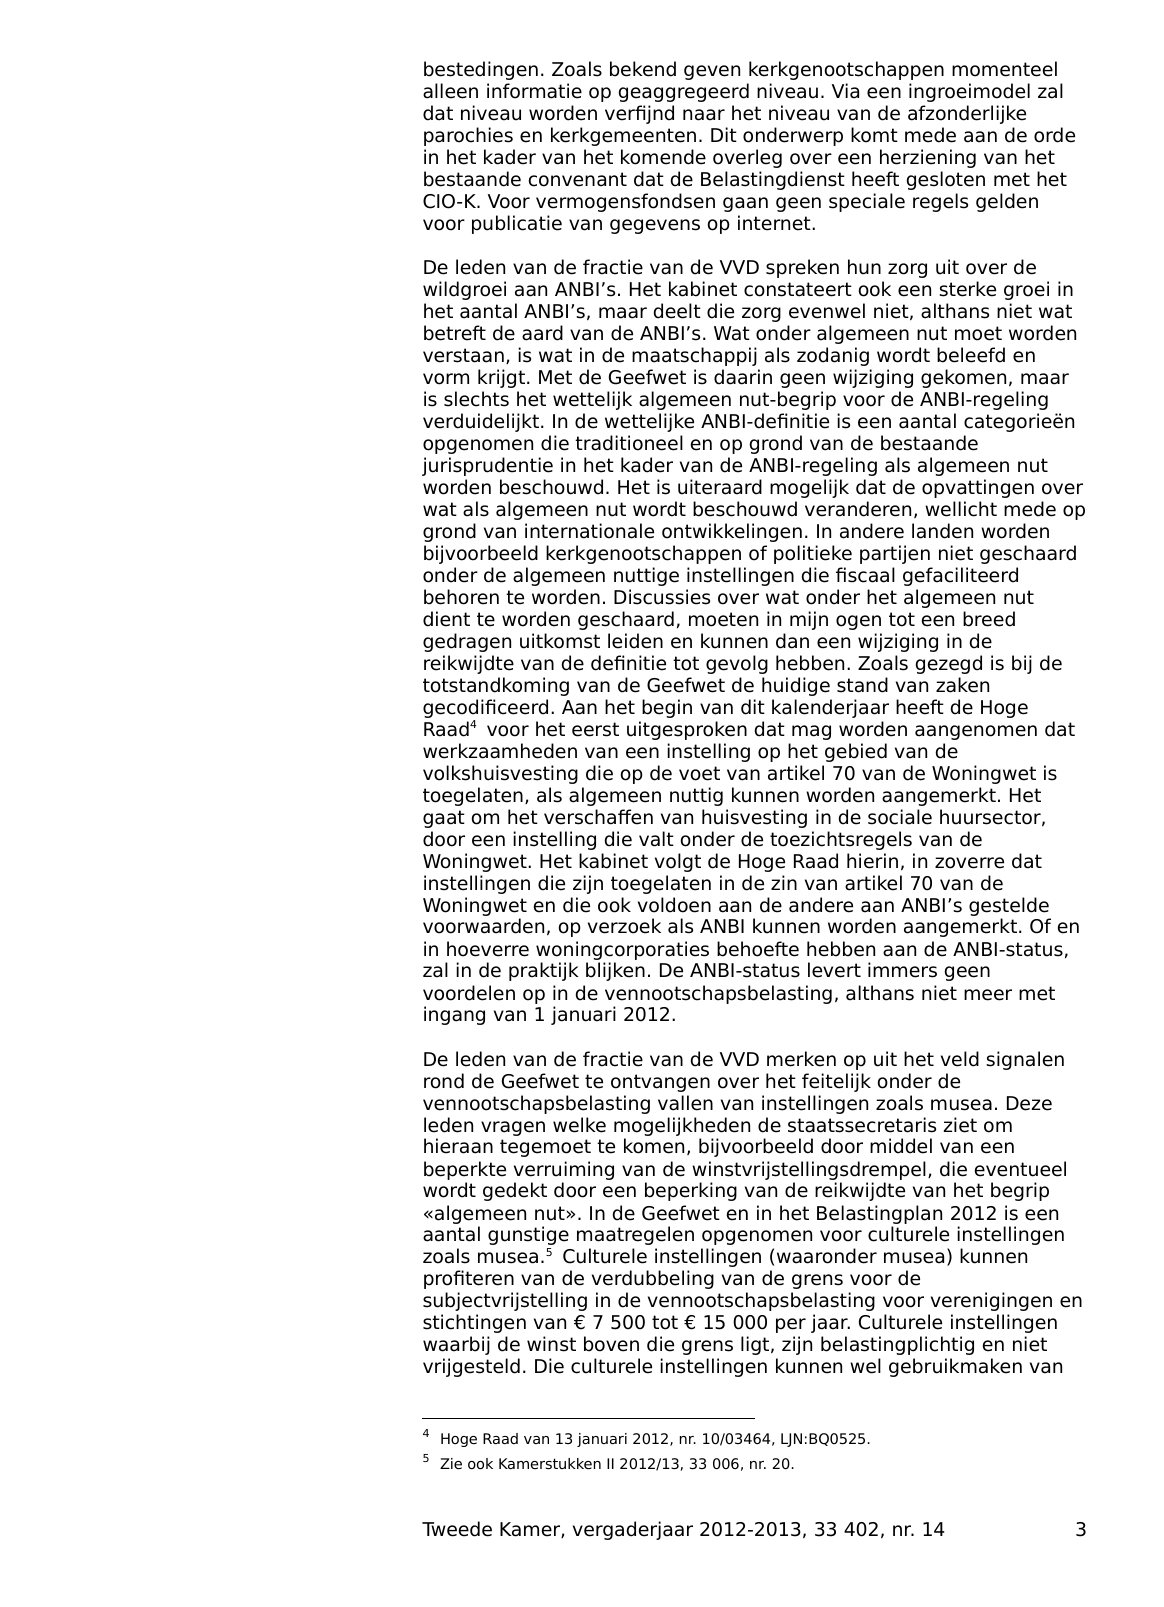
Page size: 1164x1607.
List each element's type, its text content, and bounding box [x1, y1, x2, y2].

text De leden van de fractie van de VVD spreken hun zorg uit over de wildgroei aan ANBI’s. Het kabinet constateert ook een sterke groei in het aantal ANBI’s, maar deelt die zorg evenwel niet, althans niet wat betreft de aard van de ANBI’s. Wat onder algemeen nut moet worden verstaan, is wat in de maatschappij als zodanig wordt beleefd en vorm krijgt. Met de Geefwet is daarin geen wijziging gekomen, maar is slechts het wettelijk algemeen nut-begrip voor de ANBI-regeling verduidelijkt. In de wettelijke ANBI-definitie is een aantal categorieën opgenomen die traditioneel en op grond van de bestaande jurisprudentie in het kader van de ANBI-regeling als algemeen nut worden beschouwd. Het is uiteraard mogelijk dat de opvattingen over wat als algemeen nut wordt beschouwd veranderen, wellicht mede op grond van internationale ontwikkelingen. In andere landen worden bijvoorbeeld kerkgenootschappen of politieke partijen niet geschaard onder de algemeen nuttige instellingen die fiscaal gefaciliteerd behoren te worden. Discussies over wat onder het algemeen nut dient te worden geschaard, moeten in mijn ogen tot een breed gedragen uitkomst leiden en kunnen dan een wijziging in de reikwijdte van de definitie tot gevolg hebben. Zoals gezegd is bij de totstandkoming van de Geefwet de huidige stand van zaken gecodificeerd. Aan het begin van dit kalenderjaar heeft de Hoge Raad voor het eerst uitgesproken dat mag worden aangenomen dat werkzaamheden van een instelling op het gebied van de volkshuisvesting die op de voet van artikel 70 van de Woningwet is toegelaten, als algemeen nuttig kunnen worden aangemerkt. Het gaat om het verschaffen van huisvesting in de sociale huursector, door een instelling die valt onder de toezichtsregels van de Woningwet. Het kabinet volgt de Hoge Raad hierin, in zoverre dat instellingen die zijn toegelaten in de zin van artikel 70 van de Woningwet en die ook voldoen aan de andere aan ANBI’s gestelde voorwaarden, op verzoek als ANBI kunnen worden aangemerkt. Of en in hoeverre woningcorporaties behoefte hebben aan de ANBI-status, zal in de praktijk blijken. De ANBI-status levert immers geen voordelen op in de vennootschapsbelasting, althans niet meer met ingang van 1 januari 2012. [422, 257, 1087, 1026]
text Hoge Raad van 13 januari 2012, nr. 10/03464, LJN:BQ0525. [422, 1427, 1087, 1449]
text De leden van de fractie van de VVD merken op uit het veld signalen rond de Geefwet te ontvangen over het feitelijk onder de vennootschapsbelasting vallen van instellingen zoals musea. Deze leden vragen welke mogelijkheden de staatssecretaris ziet om hieraan tegemoet te komen, bijvoorbeeld door middel van een beperkte verruiming van de winstvrijstellingsdrempel, die eventueel wordt gedekt door een beperking van de reikwijdte van het begrip «algemeen nut». In de Geefwet en in het Belastingplan 2012 is een aantal gunstige maatregelen opgenomen voor culturele instellingen zoals musea. Culturele instellingen (waaronder musea) kunnen profiteren van de verdubbeling van de grens voor de subjectvrijstelling in de vennootschapsbelasting voor verenigingen en stichtingen van € 7 500 tot € 15 000 per jaar. Culturele instellingen waarbij de winst boven die grens ligt, zijn belastingplichtig en niet vrijgesteld. Die culturele instellingen kunnen wel gebruikmaken van [422, 1048, 1087, 1378]
text Zie ook Kamerstukken II 2012/13, 33 006, nr. 20. [422, 1452, 1087, 1474]
text bestedingen. Zoals bekend geven kerkgenootschappen momenteel alleen informatie op geaggregeerd niveau. Via een ingroeimodel zal dat niveau worden verfijnd naar het niveau van de afzonderlijke parochies en kerkgemeenten. Dit onderwerp komt mede aan de orde in het kader van het komende overleg over een herziening van het bestaande convenant dat de Belastingdienst heeft gesloten met het CIO-K. Voor vermogensfondsen gaan geen speciale regels gelden voor publicatie van gegevens op internet. [422, 59, 1087, 235]
